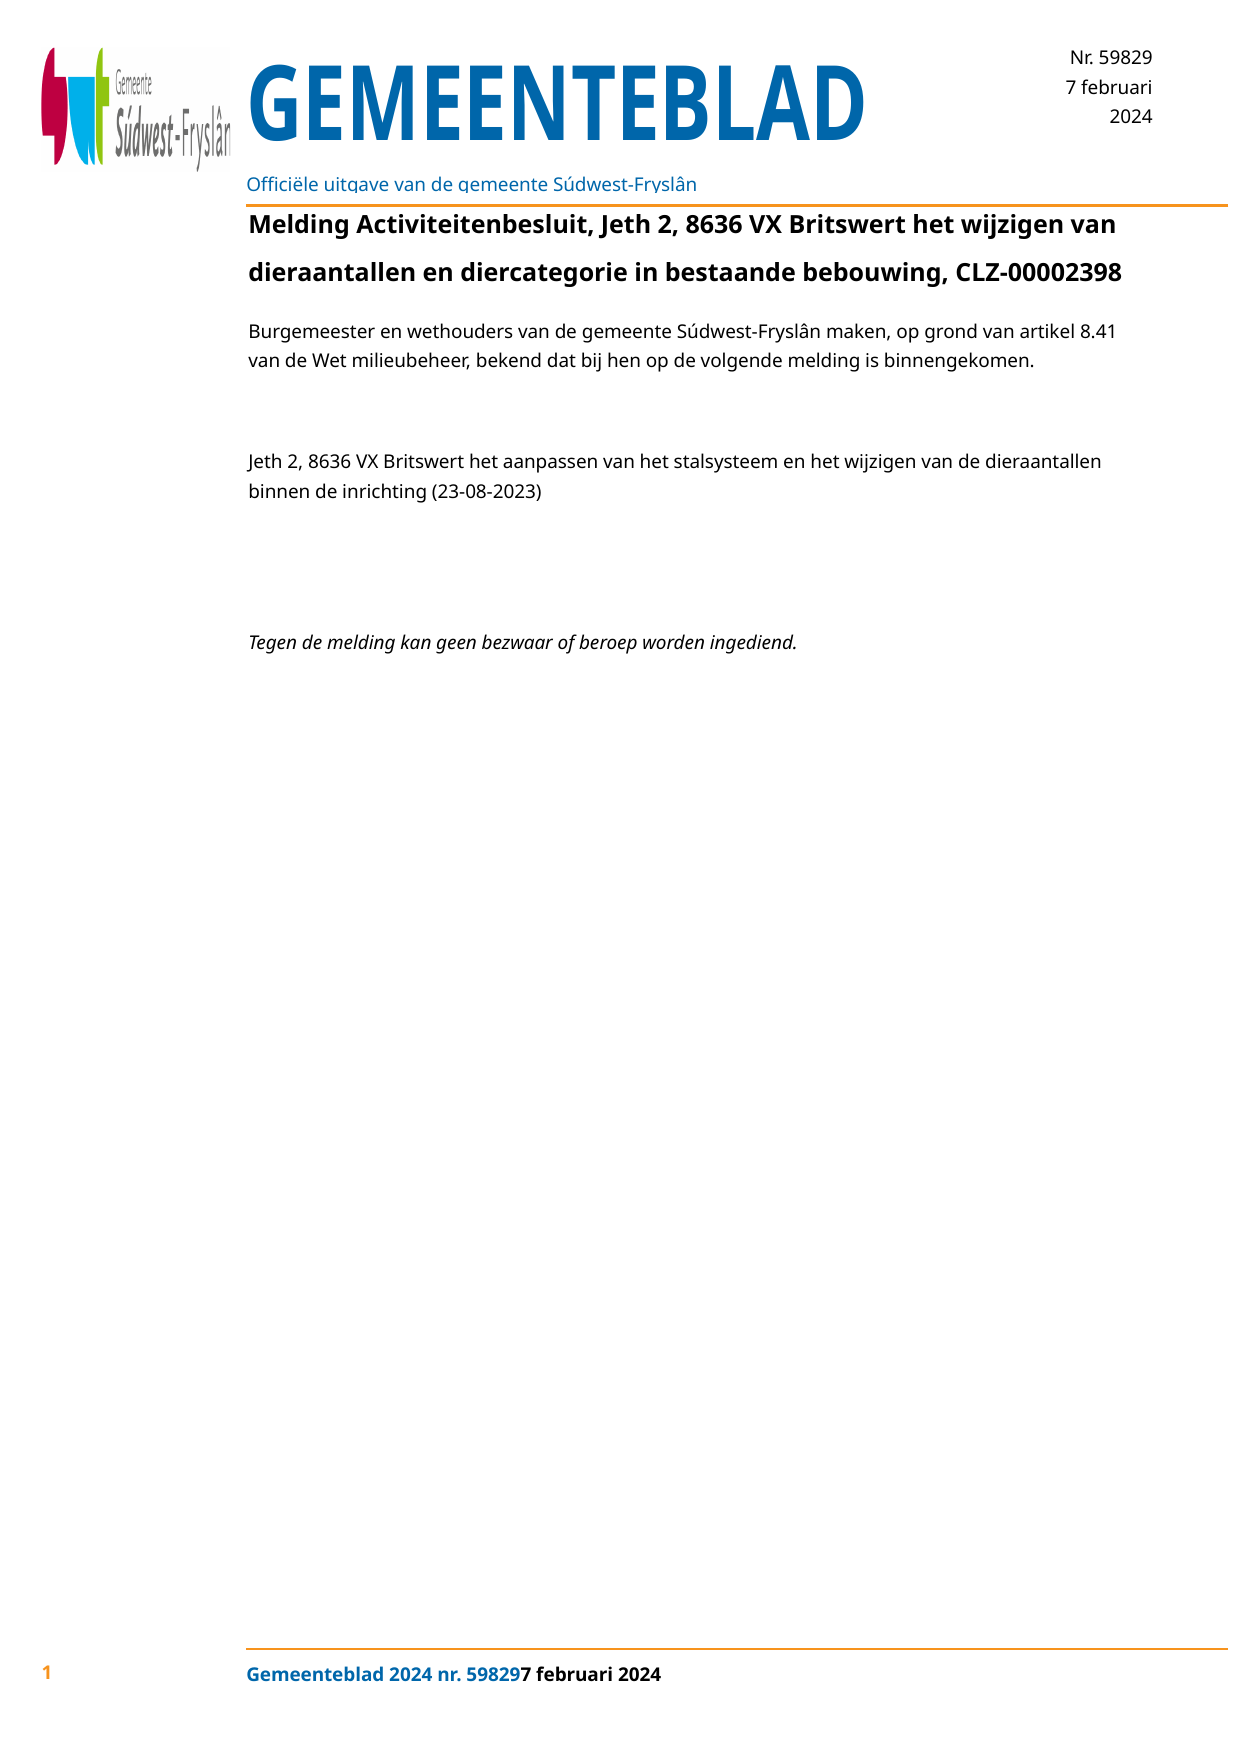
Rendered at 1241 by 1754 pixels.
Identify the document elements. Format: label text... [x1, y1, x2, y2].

text Melding Activiteitenbesluit, Jeth 2, 8636 VX Britswert het wijzigen van dieraantallen en diercategorie in bestaande bebouwing, CLZ-00002398 [248, 207, 1152, 288]
picture [41, 47, 231, 172]
text Burgemeester en wethouders van de gemeente Súdwest-Fryslân maken, op grond van artikel 8.41 van de Wet milieubeheer, bekend dat bij hen op de volgende melding is binnengekomen. [248, 318, 1152, 373]
text Tegen de melding kan geen bezwaar of beroep worden ingediend. [248, 629, 1152, 655]
text Jeth 2, 8636 VX Britswert het aanpassen van het stalsysteem en het wijzigen van de dieraantallen binnen de inrichting (23-08-2023) [248, 448, 1152, 504]
